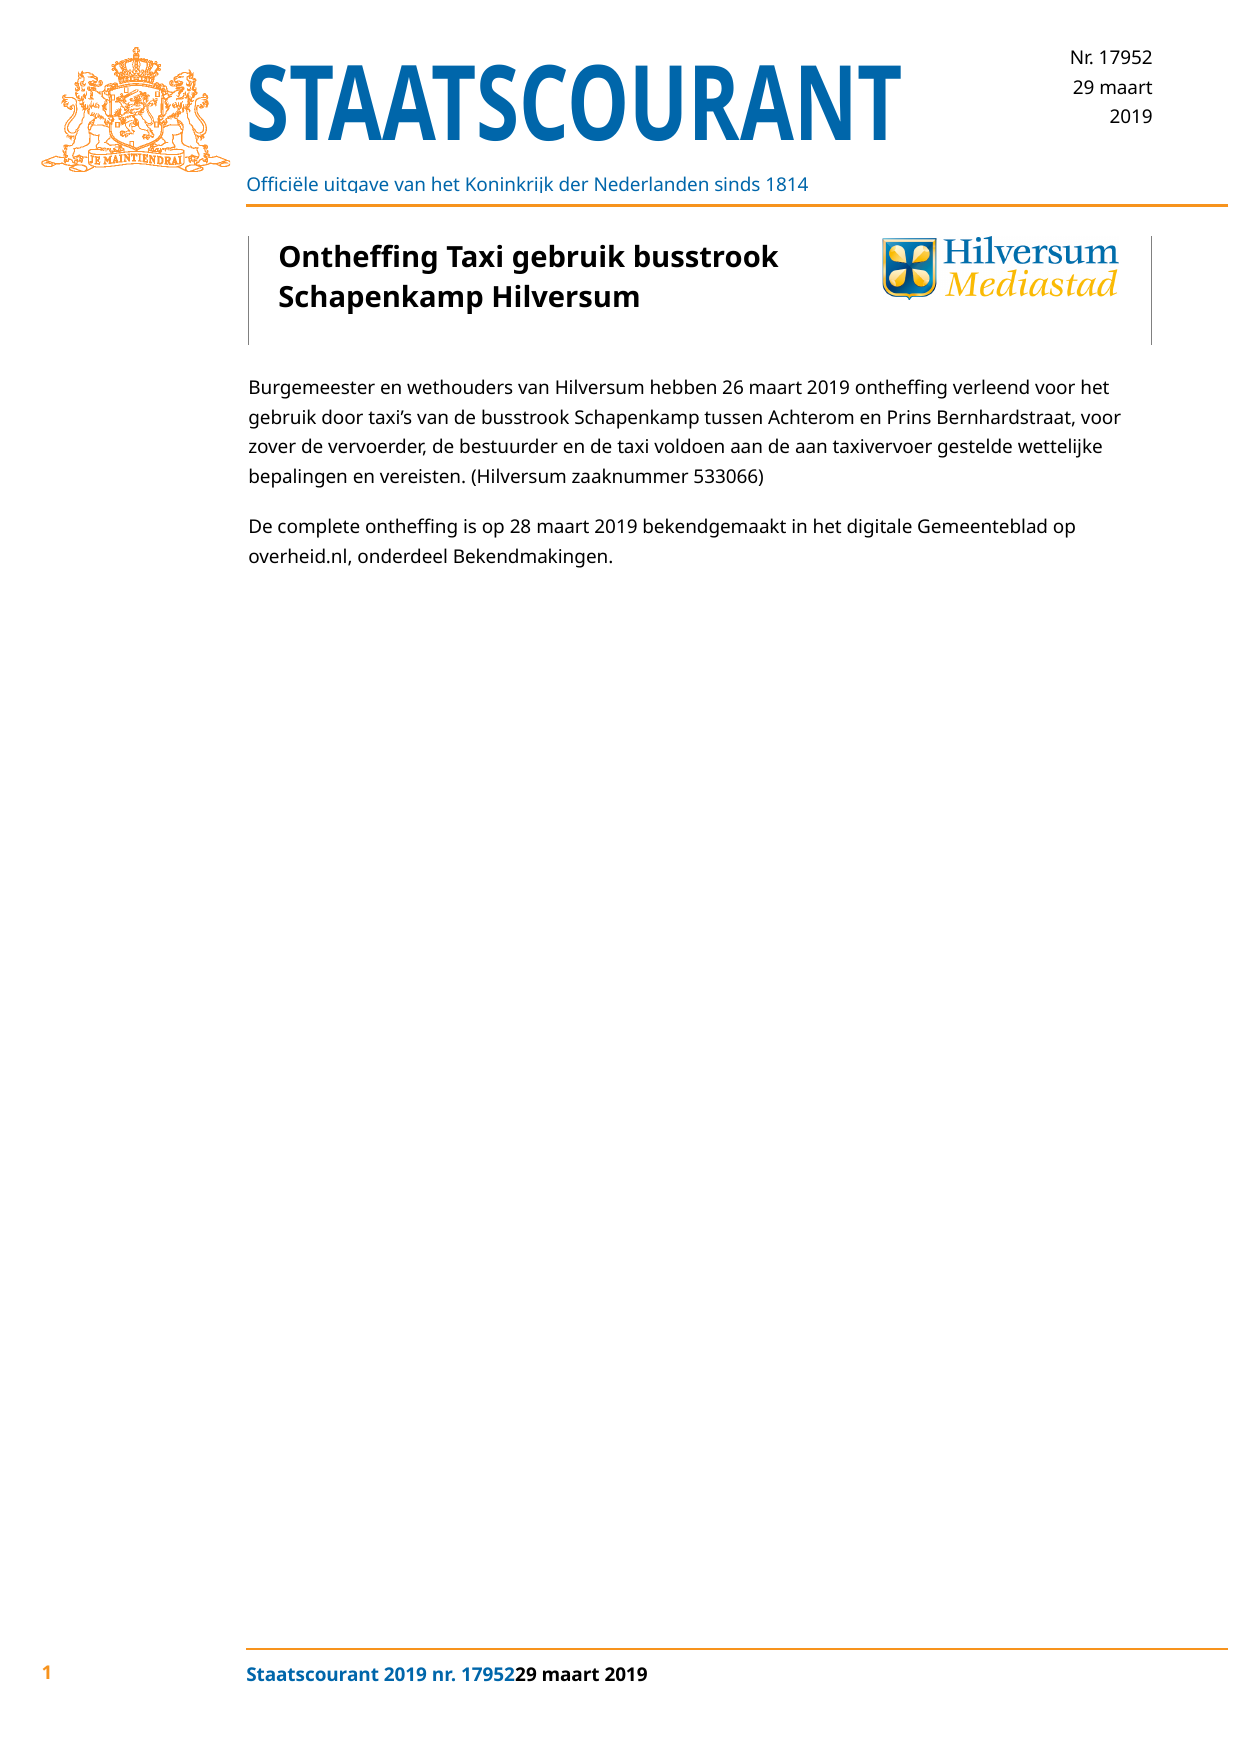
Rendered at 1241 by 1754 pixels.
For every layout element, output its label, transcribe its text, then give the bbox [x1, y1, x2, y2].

text Burgemeester en wethouders van Hilversum hebben 26 maart 2019 ontheffing verleend voor het gebruik door taxi’s van de busstrook Schapenkamp tussen Achterom en Prins Bernhardstraat, voor zover de vervoerder, de bestuurder en de taxi voldoen aan de aan taxivervoer gestelde wettelijke bepalingen en vereisten. (Hilversum zaaknummer 533066) [248, 374, 1152, 489]
table_header [1119, 236, 1151, 299]
table_header [850, 300, 1151, 345]
text De complete ontheffing is op 28 maart 2019 bekendgemaakt in het digitale Gemeenteblad op overheid.nl, onderdeel Bekendmakingen. [248, 513, 1152, 569]
table_header [850, 236, 882, 299]
table_header Ontheffing Taxi gebruik busstrook Schapenkamp Hilversum [249, 236, 850, 345]
picture [41, 47, 231, 172]
picture [882, 236, 1119, 300]
